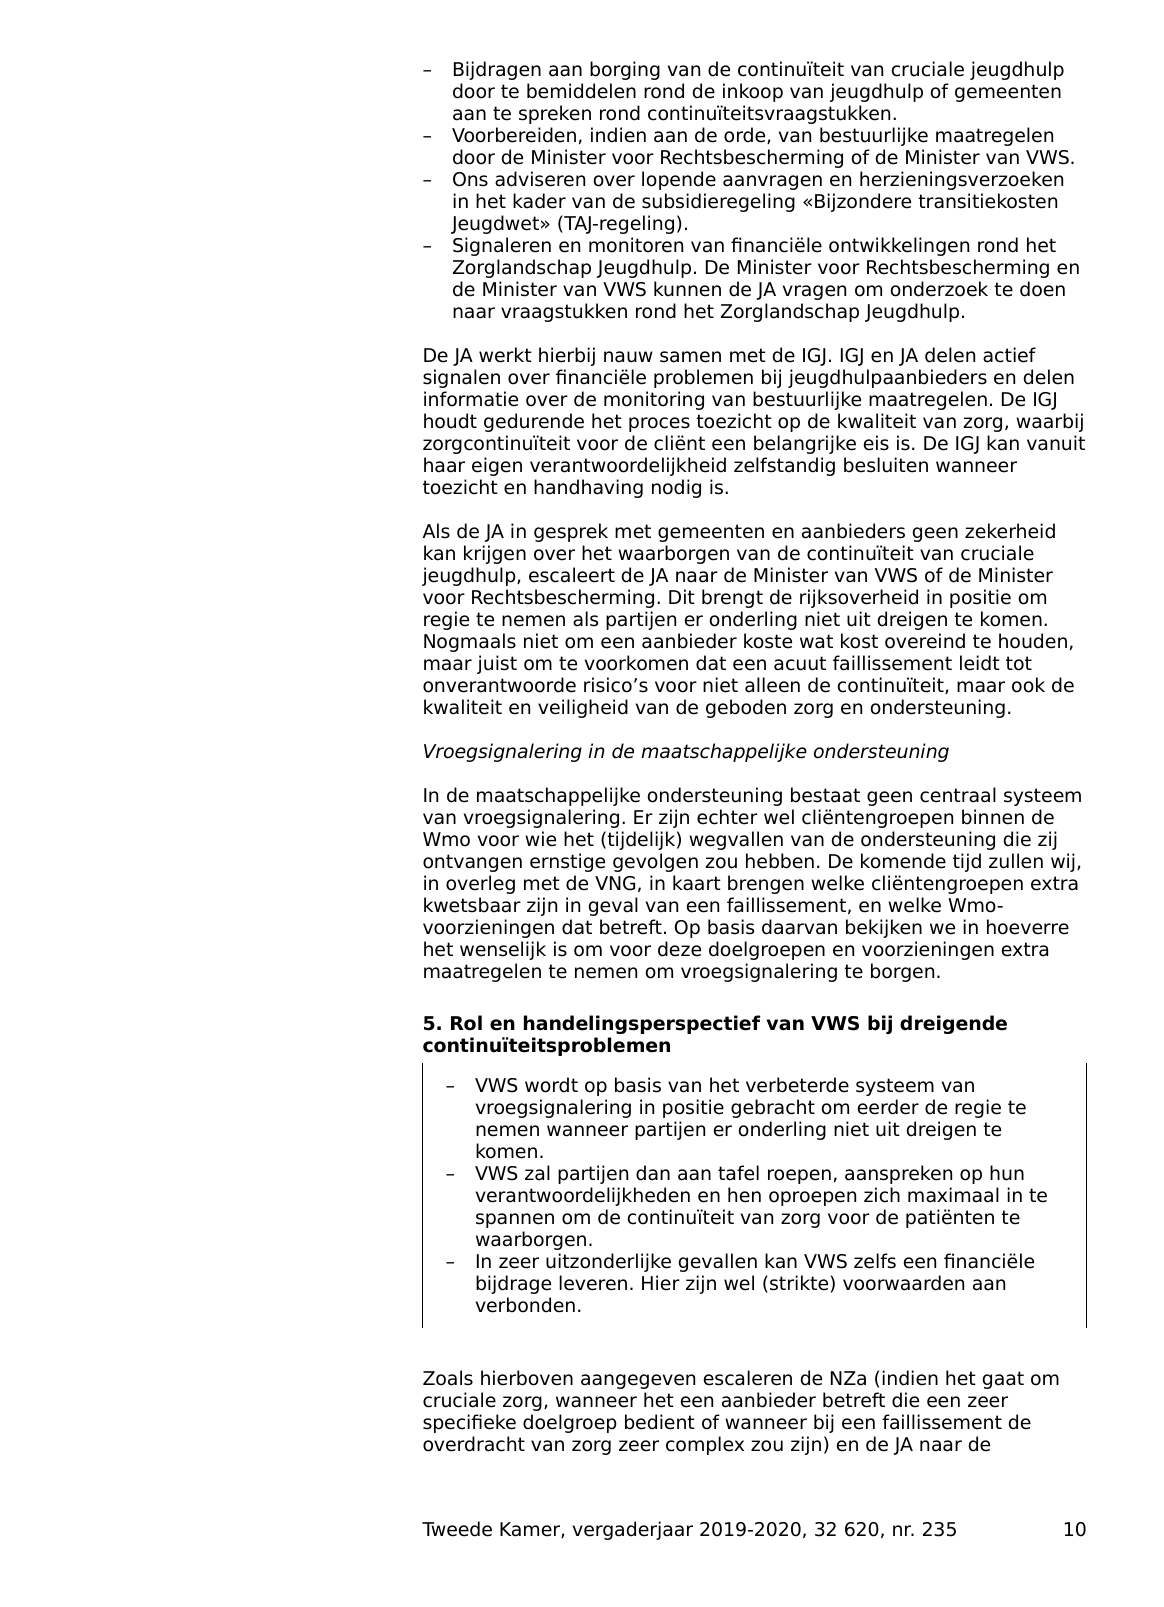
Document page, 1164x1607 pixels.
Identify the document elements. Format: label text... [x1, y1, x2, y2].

text – Voorbereiden, indien aan de orde, van bestuurlijke maatregelen door de Minister voor Rechtsbescherming of de Minister van VWS. [422, 125, 1087, 169]
text In de maatschappelijke ondersteuning bestaat geen centraal systeem van vroegsignalering. Er zijn echter wel cliëntengroepen binnen de Wmo voor wie het (tijdelijk) wegvallen van de ondersteuning die zij ontvangen ernstige gevolgen zou hebben. De komende tijd zullen wij, in overleg met de VNG, in kaart brengen welke cliëntengroepen extra kwetsbaar zijn in geval van een faillissement, en welke Wmo-voorzieningen dat betreft. Op basis daarvan bekijken we in hoeverre het wenselijk is om voor deze doelgroepen en voorzieningen extra maatregelen te nemen om vroegsignalering te borgen. [422, 785, 1087, 983]
subtitle 5. Rol en handelingsperspectief van VWS bij dreigende continuïteitsproblemen [422, 1013, 1087, 1057]
subtitle Vroegsignalering in de maatschappelijke ondersteuning [422, 741, 1087, 763]
table_header – VWS wordt op basis van het verbeterde systeem van vroegsignalering in positie gebracht om eerder de regie te nemen wanneer partijen er onderling niet uit dreigen te komen. – VWS zal partijen dan aan tafel roepen, aanspreken op hun verantwoordelijkheden en hen oproepen zich maximaal in te spannen om de continuïteit van zorg voor de patiënten te waarborgen. – In zeer uitzonderlijke gevallen kan VWS zelfs een financiële bijdrage leveren. Hier zijn wel (strikte) voorwaarden aan verbonden. [423, 1063, 1086, 1328]
text – Ons adviseren over lopende aanvragen en herzieningsverzoeken in het kader van de subsidieregeling «Bijzondere transitiekosten Jeugdwet» (TAJ-regeling). [422, 169, 1087, 235]
text De JA werkt hierbij nauw samen met de IGJ. IGJ en JA delen actief signalen over financiële problemen bij jeugdhulpaanbieders en delen informatie over de monitoring van bestuurlijke maatregelen. De IGJ houdt gedurende het proces toezicht op de kwaliteit van zorg, waarbij zorgcontinuïteit voor de cliënt een belangrijke eis is. De IGJ kan vanuit haar eigen verantwoordelijkheid zelfstandig besluiten wanneer toezicht en handhaving nodig is. [422, 345, 1087, 499]
text – Bijdragen aan borging van de continuïteit van cruciale jeugdhulp door te bemiddelen rond de inkoop van jeugdhulp of gemeenten aan te spreken rond continuïteitsvraagstukken. [422, 59, 1087, 125]
text Als de JA in gesprek met gemeenten en aanbieders geen zekerheid kan krijgen over het waarborgen van de continuïteit van cruciale jeugdhulp, escaleert de JA naar de Minister van VWS of de Minister voor Rechtsbescherming. Dit brengt de rijksoverheid in positie om regie te nemen als partijen er onderling niet uit dreigen te komen. Nogmaals niet om een aanbieder koste wat kost overeind te houden, maar juist om te voorkomen dat een acuut faillissement leidt tot onverantwoorde risico’s voor niet alleen de continuïteit, maar ook de kwaliteit en veiligheid van de geboden zorg en ondersteuning. [422, 521, 1087, 719]
text – Signaleren en monitoren van financiële ontwikkelingen rond het Zorglandschap Jeugdhulp. De Minister voor Rechtsbescherming en de Minister van VWS kunnen de JA vragen om onderzoek te doen naar vraagstukken rond het Zorglandschap Jeugdhulp. [422, 235, 1087, 323]
text Zoals hierboven aangegeven escaleren de NZa (indien het gaat om cruciale zorg, wanneer het een aanbieder betreft die een zeer specifieke doelgroep bedient of wanneer bij een faillissement de overdracht van zorg zeer complex zou zijn) en de JA naar de [422, 1368, 1087, 1456]
